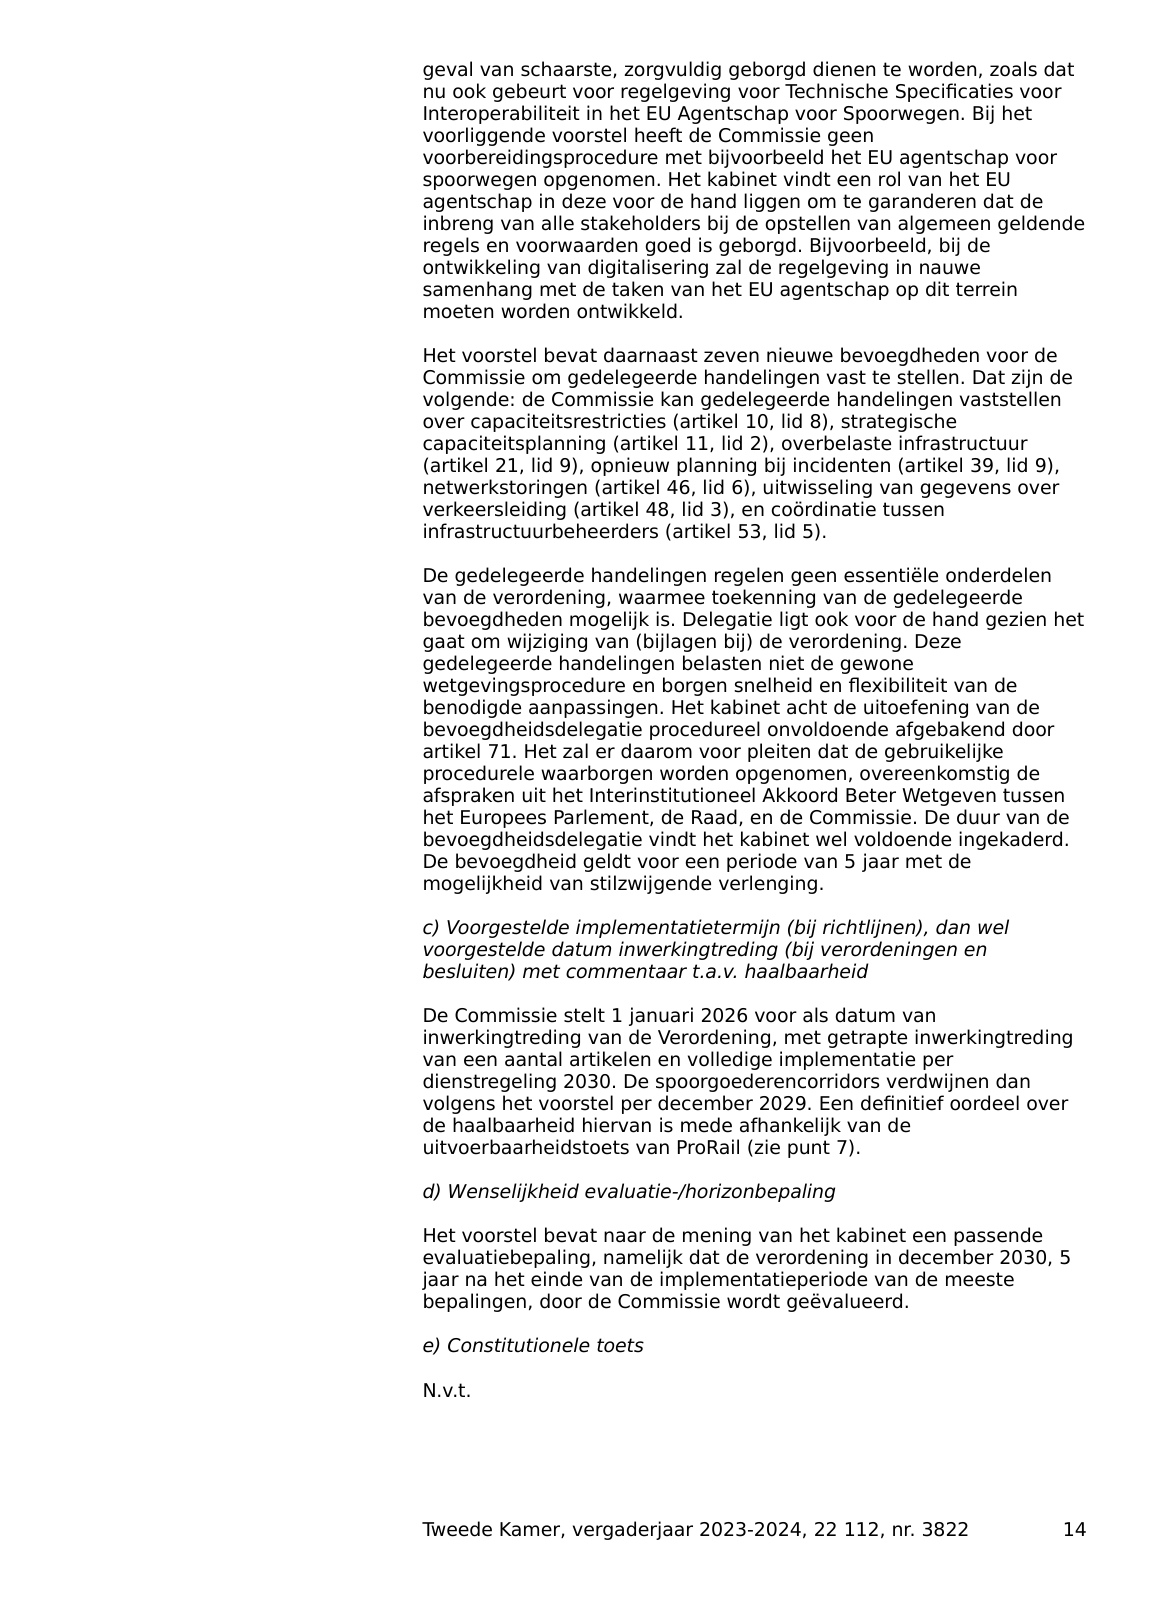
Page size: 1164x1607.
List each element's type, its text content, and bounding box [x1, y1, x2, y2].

subtitle e) Constitutionele toets [422, 1335, 1087, 1357]
text Het voorstel bevat daarnaast zeven nieuwe bevoegdheden voor de Commissie om gedelegeerde handelingen vast te stellen. Dat zijn de volgende: de Commissie kan gedelegeerde handelingen vaststellen over capaciteitsrestricties (artikel 10, lid 8), strategische capaciteitsplanning (artikel 11, lid 2), overbelaste infrastructuur (artikel 21, lid 9), opnieuw planning bij incidenten (artikel 39, lid 9), netwerkstoringen (artikel 46, lid 6), uitwisseling van gegevens over verkeersleiding (artikel 48, lid 3), en coördinatie tussen infrastructuurbeheerders (artikel 53, lid 5). [422, 345, 1087, 543]
text N.v.t. [422, 1379, 1087, 1401]
subtitle c) Voorgestelde implementatietermijn (bij richtlijnen), dan wel voorgestelde datum inwerkingtreding (bij verordeningen en besluiten) met commentaar t.a.v. haalbaarheid [422, 917, 1087, 983]
text Het voorstel bevat naar de mening van het kabinet een passende evaluatiebepaling, namelijk dat de verordening in december 2030, 5 jaar na het einde van de implementatieperiode van de meeste bepalingen, door de Commissie wordt geëvalueerd. [422, 1225, 1087, 1313]
text geval van schaarste, zorgvuldig geborgd dienen te worden, zoals dat nu ook gebeurt voor regelgeving voor Technische Specificaties voor Interoperabiliteit in het EU Agentschap voor Spoorwegen. Bij het voorliggende voorstel heeft de Commissie geen voorbereidingsprocedure met bijvoorbeeld het EU agentschap voor spoorwegen opgenomen. Het kabinet vindt een rol van het EU agentschap in deze voor de hand liggen om te garanderen dat de inbreng van alle stakeholders bij de opstellen van algemeen geldende regels en voorwaarden goed is geborgd. Bijvoorbeeld, bij de ontwikkeling van digitalisering zal de regelgeving in nauwe samenhang met de taken van het EU agentschap op dit terrein moeten worden ontwikkeld. [422, 59, 1087, 323]
subtitle d) Wenselijkheid evaluatie-/horizonbepaling [422, 1181, 1087, 1203]
text De Commissie stelt 1 januari 2026 voor als datum van inwerkingtreding van de Verordening, met getrapte inwerkingtreding van een aantal artikelen en volledige implementatie per dienstregeling 2030. De spoorgoederencorridors verdwijnen dan volgens het voorstel per december 2029. Een definitief oordeel over de haalbaarheid hiervan is mede afhankelijk van de uitvoerbaarheidstoets van ProRail (zie punt 7). [422, 1005, 1087, 1159]
text De gedelegeerde handelingen regelen geen essentiële onderdelen van de verordening, waarmee toekenning van de gedelegeerde bevoegdheden mogelijk is. Delegatie ligt ook voor de hand gezien het gaat om wijziging van (bijlagen bij) de verordening. Deze gedelegeerde handelingen belasten niet de gewone wetgevingsprocedure en borgen snelheid en flexibiliteit van de benodigde aanpassingen. Het kabinet acht de uitoefening van de bevoegdheidsdelegatie procedureel onvoldoende afgebakend door artikel 71. Het zal er daarom voor pleiten dat de gebruikelijke procedurele waarborgen worden opgenomen, overeenkomstig de afspraken uit het Interinstitutioneel Akkoord Beter Wetgeven tussen het Europees Parlement, de Raad, en de Commissie. De duur van de bevoegdheidsdelegatie vindt het kabinet wel voldoende ingekaderd. De bevoegdheid geldt voor een periode van 5 jaar met de mogelijkheid van stilzwijgende verlenging. [422, 565, 1087, 895]
